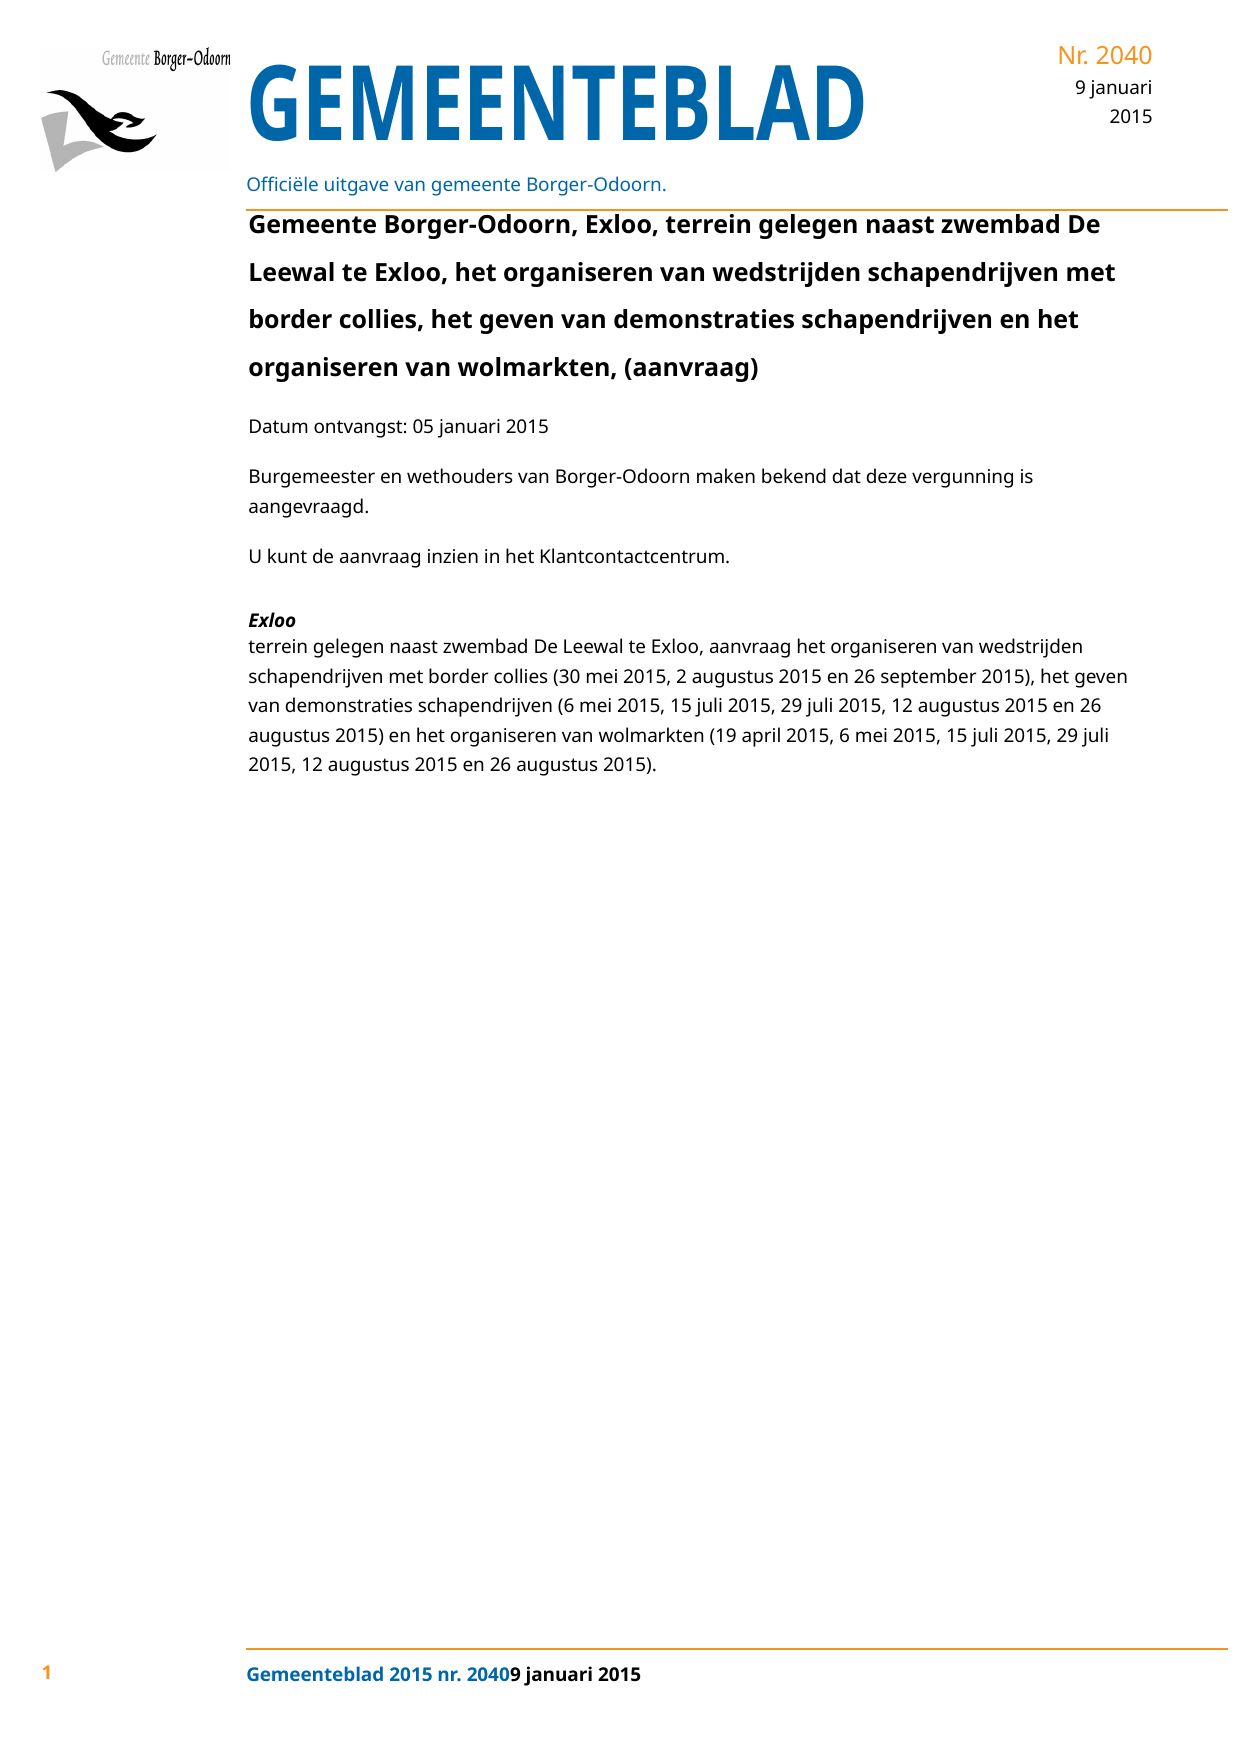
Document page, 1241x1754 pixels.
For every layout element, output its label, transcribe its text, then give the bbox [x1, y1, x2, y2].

text Burgemeester en wethouders van Borger-Odoorn maken bekend dat deze vergunning is aangevraagd. [248, 463, 1152, 519]
text Datum ontvangst: 05 januari 2015 [248, 413, 1152, 439]
text Gemeente Borger-Odoorn, Exloo, terrein gelegen naast zwembad De Leewal te Exloo, het organiseren van wedstrijden schapendrijven met border collies, het geven van demonstraties schapendrijven en het organiseren van wolmarkten, (aanvraag) [248, 211, 1152, 384]
text terrein gelegen naast zwembad De Leewal te Exloo, aanvraag het organiseren van wedstrijden schapendrijven met border collies (30 mei 2015, 2 augustus 2015 en 26 september 2015), het geven van demonstraties schapendrijven (6 mei 2015, 15 juli 2015, 29 juli 2015, 12 augustus 2015 en 26 augustus 2015) en het organiseren van wolmarkten (19 april 2015, 6 mei 2015, 15 juli 2015, 29 juli 2015, 12 augustus 2015 en 26 augustus 2015). [248, 633, 1152, 777]
text U kunt de aanvraag inzien in het Klantcontactcentrum. [248, 543, 1152, 569]
text Exloo [248, 607, 1152, 633]
picture [41, 47, 231, 172]
